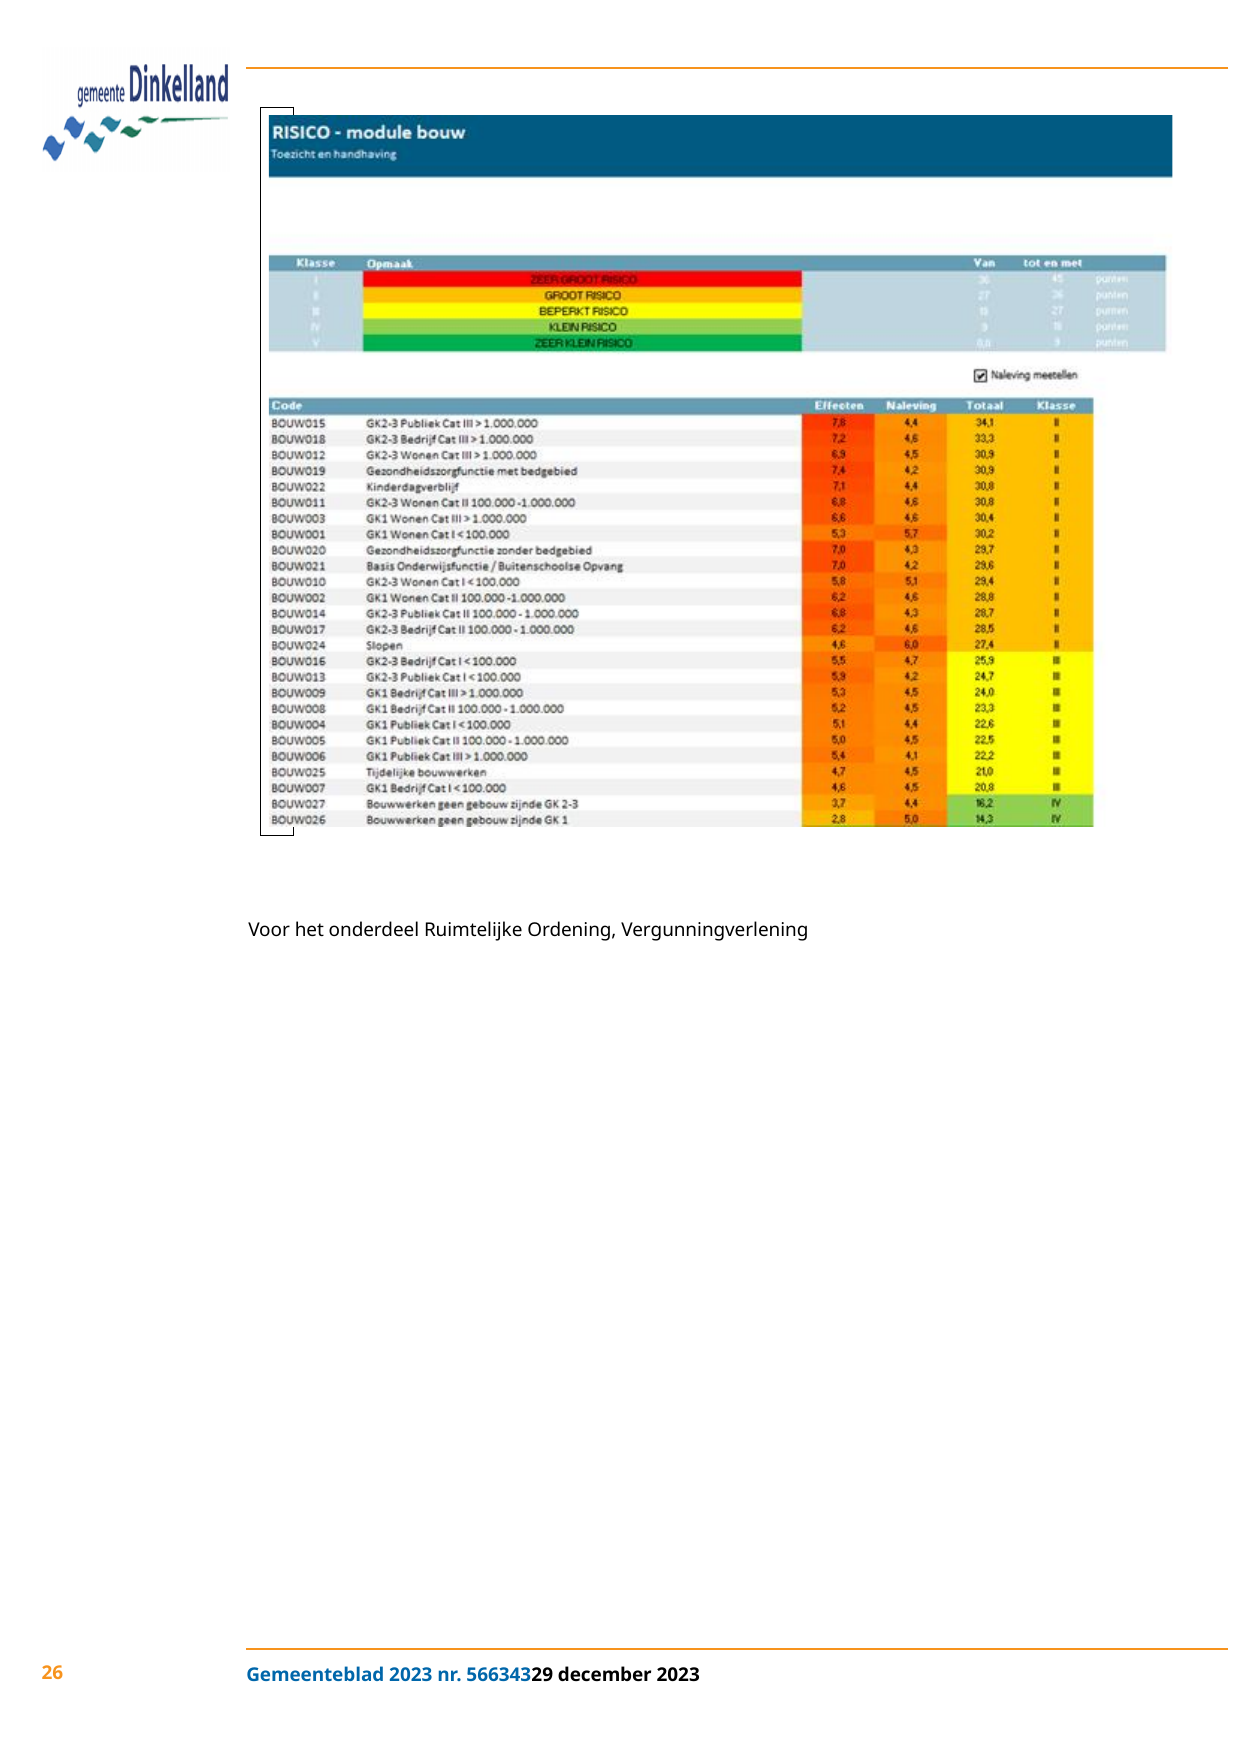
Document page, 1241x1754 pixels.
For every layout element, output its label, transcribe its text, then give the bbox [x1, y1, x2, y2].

picture [416, 124, 468, 139]
text Voor het onderdeel Ruimtelijke Ordening, Vergunningverlening [248, 916, 1152, 942]
picture [336, 124, 413, 140]
picture [268, 176, 1173, 827]
picture [318, 149, 398, 161]
picture [41, 47, 231, 172]
picture [273, 119, 332, 139]
picture [271, 148, 315, 160]
